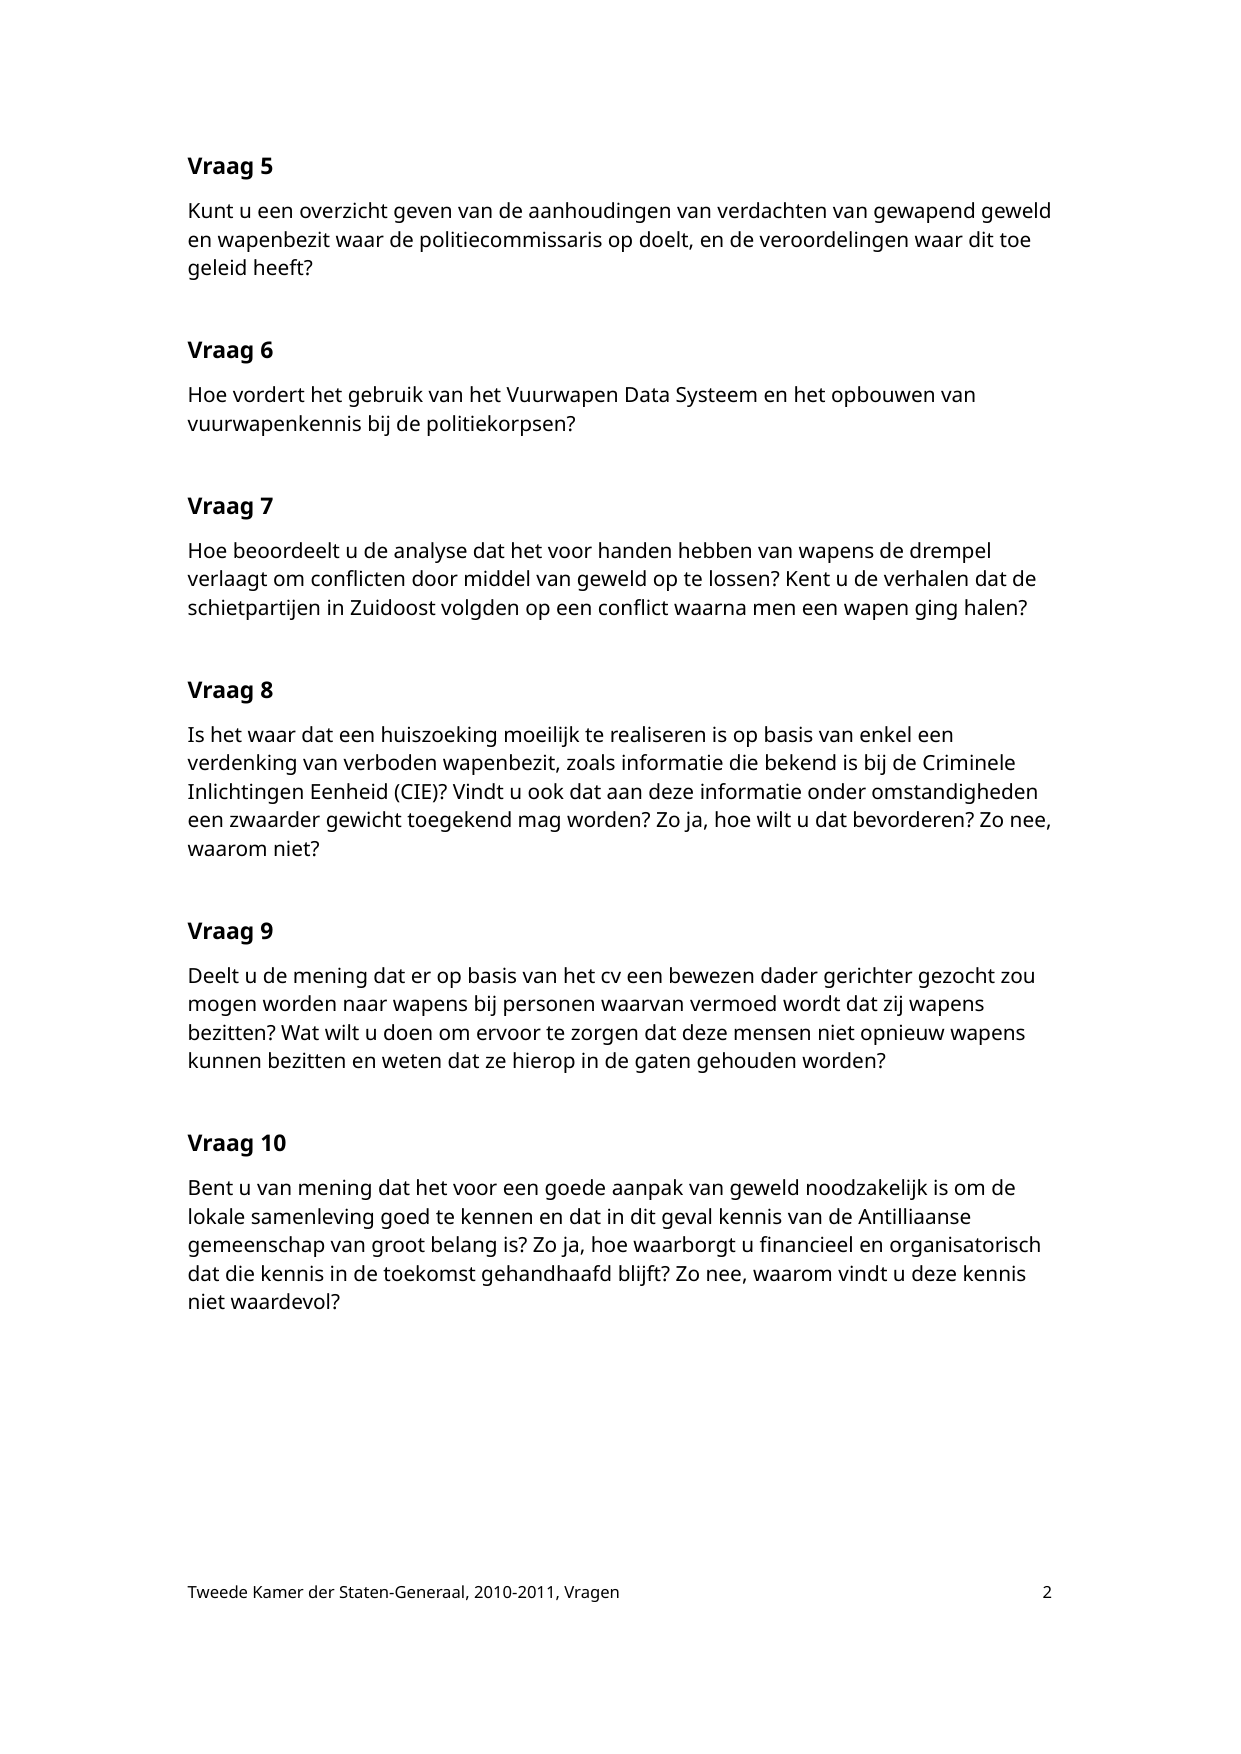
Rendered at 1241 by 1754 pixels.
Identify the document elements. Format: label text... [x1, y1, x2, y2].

subtitle Vraag 5 [187, 150, 1053, 181]
text Hoe vordert het gebruik van het Vuurwapen Data Systeem en het opbouwen van vuurwapenkennis bij de politiekorpsen? [187, 380, 1053, 437]
subtitle Vraag 10 [187, 1127, 1053, 1158]
text Is het waar dat een huiszoeking moeilijk te realiseren is op basis van enkel een verdenking van verboden wapenbezit, zoals informatie die bekend is bij de Criminele Inlichtingen Eenheid (CIE)? Vindt u ook dat aan deze informatie onder omstandigheden een zwaarder gewicht toegekend mag worden? Zo ja, hoe wilt u dat bevorderen? Zo nee, waarom niet? [187, 720, 1053, 862]
text Deelt u de mening dat er op basis van het cv een bewezen dader gerichter gezocht zou mogen worden naar wapens bij personen waarvan vermoed wordt dat zij wapens bezitten? Wat wilt u doen om ervoor te zorgen dat deze mensen niet opnieuw wapens kunnen bezitten en weten dat ze hierop in de gaten gehouden worden? [187, 961, 1053, 1075]
subtitle Vraag 7 [187, 490, 1053, 521]
text Bent u van mening dat het voor een goede aanpak van geweld noodzakelijk is om de lokale samenleving goed te kennen en dat in dit geval kennis van de Antilliaanse gemeenschap van groot belang is? Zo ja, hoe waarborgt u financieel en organisatorisch dat die kennis in de toekomst gehandhaafd blijft? Zo nee, waarom vindt u deze kennis niet waardevol? [187, 1173, 1053, 1316]
text Kunt u een overzicht geven van de aanhoudingen van verdachten van gewapend geweld en wapenbezit waar de politiecommissaris op doelt, en de veroordelingen waar dit toe geleid heeft? [187, 196, 1053, 282]
subtitle Vraag 6 [187, 334, 1053, 365]
subtitle Vraag 8 [187, 674, 1053, 705]
text Hoe beoordeelt u de analyse dat het voor handen hebben van wapens de drempel verlaagt om conflicten door middel van geweld op te lossen? Kent u de verhalen dat de schietpartijen in Zuidoost volgden op een conflict waarna men een wapen ging halen? [187, 536, 1053, 621]
subtitle Vraag 9 [187, 915, 1053, 946]
